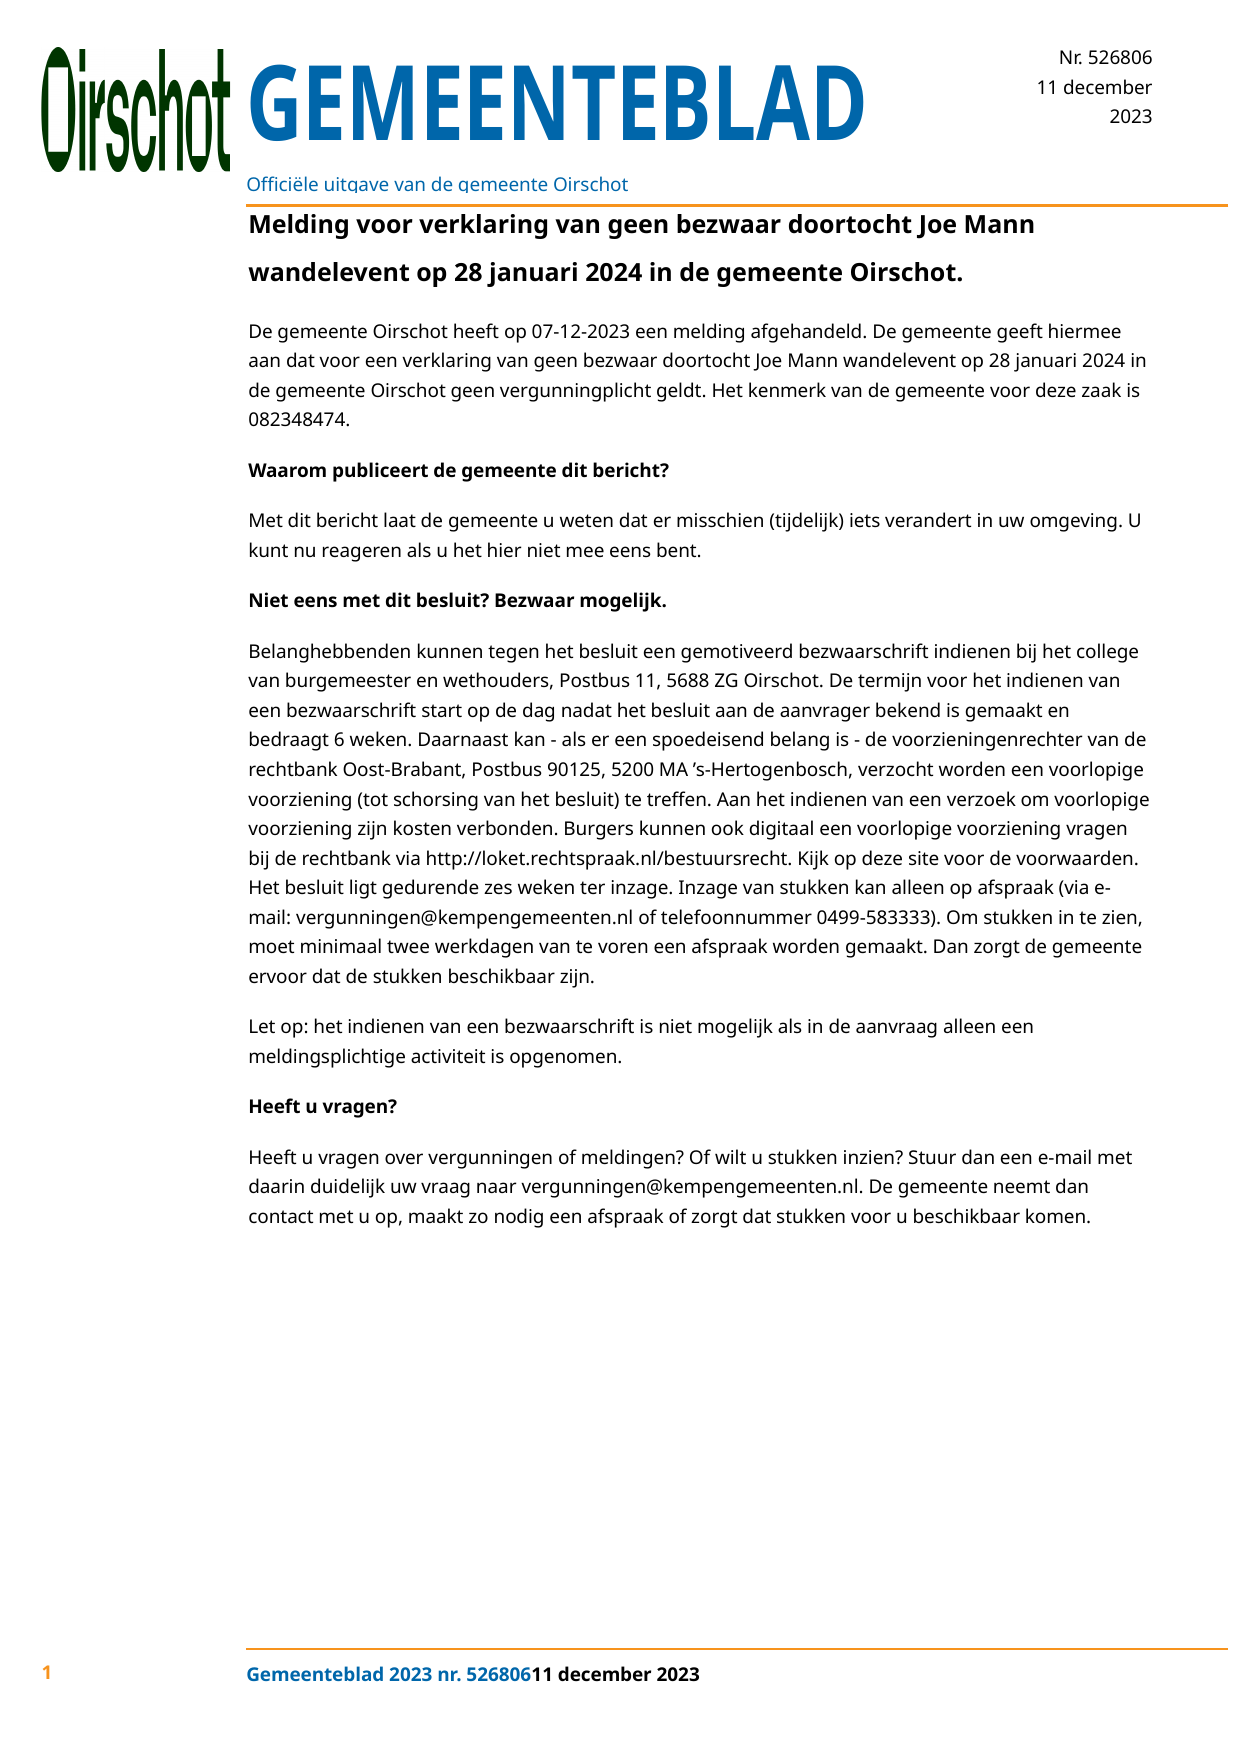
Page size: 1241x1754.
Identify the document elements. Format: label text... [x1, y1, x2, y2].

text Heeft u vragen over vergunningen of meldingen? Of wilt u stukken inzien? Stuur dan een e-mail met daarin duidelijk uw vraag naar vergunningen@kempengemeenten.nl. De gemeente neemt dan contact met u op, maakt zo nodig een afspraak of zorgt dat stukken voor u beschikbaar komen. [248, 1144, 1152, 1229]
text Met dit bericht laat de gemeente u weten dat er misschien (tijdelijk) iets verandert in uw omgeving. U kunt nu reageren als u het hier niet mee eens bent. [248, 507, 1152, 563]
text Heeft u vragen? [248, 1094, 1152, 1119]
text De gemeente Oirschot heeft op 07-12-2023 een melding afgehandeld. De gemeente geeft hiermee aan dat voor een verklaring van geen bezwaar doortocht Joe Mann wandelevent op 28 januari 2024 in de gemeente Oirschot geen vergunningplicht geldt. Het kenmerk van de gemeente voor deze zaak is 082348474. [248, 318, 1152, 432]
text Let op: het indienen van een bezwaarschrift is niet mogelijk als in de aanvraag alleen een meldingsplichtige activiteit is opgenomen. [248, 1014, 1152, 1069]
picture [41, 47, 231, 172]
text Waarom publiceert de gemeente dit bericht? [248, 457, 1152, 483]
text Melding voor verklaring van geen bezwaar doortocht Joe Mann wandelevent op 28 januari 2024 in de gemeente Oirschot. [248, 207, 1152, 288]
text Niet eens met dit besluit? Bezwaar mogelijk. [248, 587, 1152, 613]
text Belanghebbenden kunnen tegen het besluit een gemotiveerd bezwaarschrift indienen bij het college van burgemeester en wethouders, Postbus 11, 5688 ZG Oirschot. De termijn voor het indienen van een bezwaarschrift start op de dag nadat het besluit aan de aanvrager bekend is gemaakt en bedraagt 6 weken. Daarnaast kan - als er een spoedeisend belang is - de voorzieningenrechter van de rechtbank Oost-Brabant, Postbus 90125, 5200 MA ’s-Hertogenbosch, verzocht worden een voorlopige voorziening (tot schorsing van het besluit) te treffen. Aan het indienen van een verzoek om voorlopige voorziening zijn kosten verbonden. Burgers kunnen ook digitaal een voorlopige voorziening vragen bij de rechtbank via http://loket.rechtspraak.nl/bestuursrecht. Kijk op deze site voor de voorwaarden. Het besluit ligt gedurende zes weken ter inzage. Inzage van stukken kan alleen op afspraak (via e-mail: vergunningen@kempengemeenten.nl of telefoonnummer 0499-583333). Om stukken in te zien, moet minimaal twee werkdagen van te voren een afspraak worden gemaakt. Dan zorgt de gemeente ervoor dat de stukken beschikbaar zijn. [248, 638, 1152, 989]
